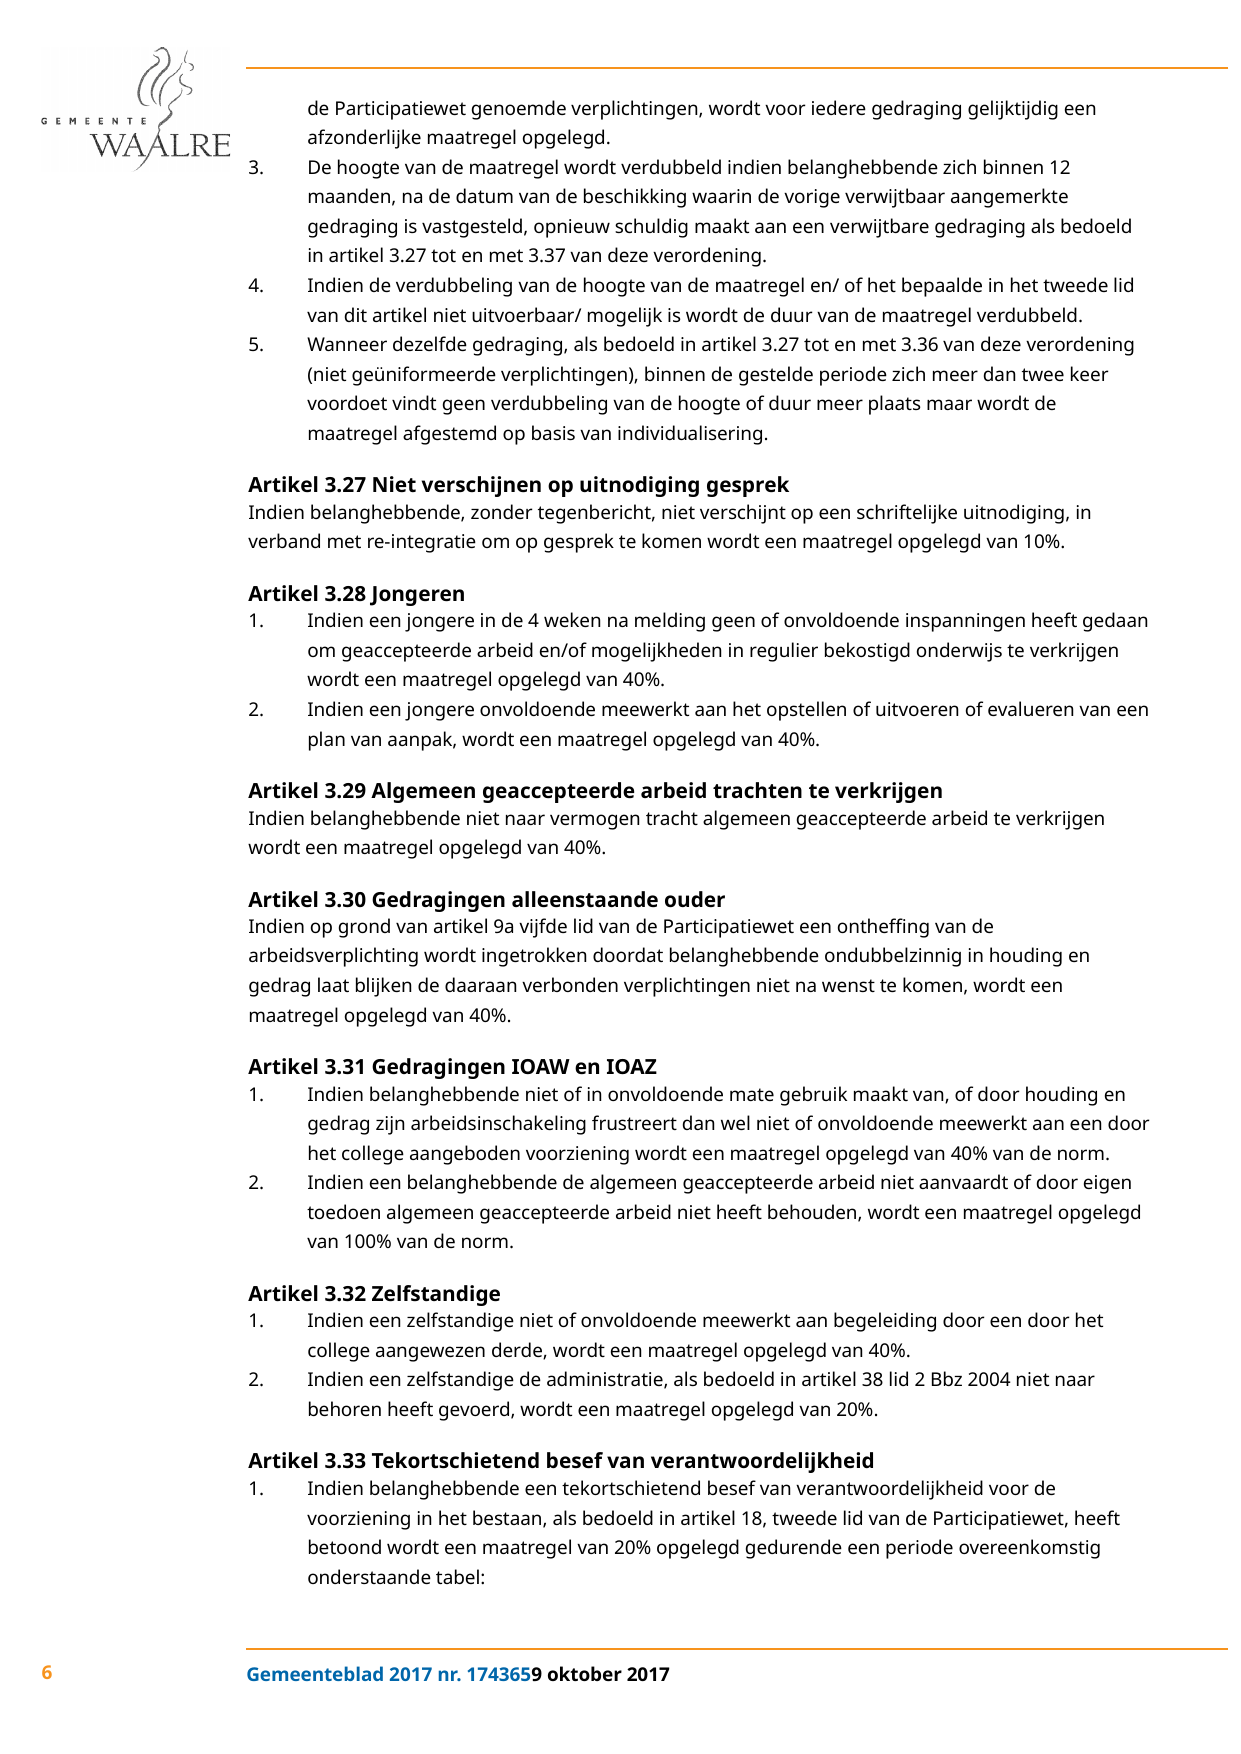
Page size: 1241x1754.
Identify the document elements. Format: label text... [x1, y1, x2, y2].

list Indien belanghebbende niet of in onvoldoende mate gebruik maakt van, of door houding en gedrag zijn arbeidsinschakeling frustreert dan wel niet of onvoldoende meewerkt aan een door het college aangeboden voorziening wordt een maatregel opgelegd van 40% van de norm. [248, 1081, 1152, 1166]
text Artikel 3.27 Niet verschijnen op uitnodiging gesprek [248, 471, 1152, 499]
text Artikel 3.33 Tekortschietend besef van verantwoordelijkheid [248, 1447, 1152, 1475]
list Indien belanghebbende een tekortschietend besef van verantwoordelijkheid voor de voorziening in het bestaan, als bedoeld in artikel 18, tweede lid van de Participatiewet, heeft betoond wordt een maatregel van 20% opgelegd gedurende een periode overeenkomstig onderstaande tabel: [248, 1475, 1152, 1589]
list Indien een zelfstandige de administratie, als bedoeld in artikel 38 lid 2 Bbz 2004 niet naar behoren heeft gevoerd, wordt een maatregel opgelegd van 20%. [248, 1367, 1152, 1422]
list Wanneer dezelfde gedraging, als bedoeld in artikel 3.27 tot en met 3.36 van deze verordening (niet geüniformeerde verplichtingen), binnen de gestelde periode zich meer dan twee keer voordoet vindt geen verdubbeling van de hoogte of duur meer plaats maar wordt de maatregel afgestemd op basis van individualisering. [248, 331, 1152, 446]
text Indien op grond van artikel 9a vijfde lid van de Participatiewet een ontheffing van de arbeidsverplichting wordt ingetrokken doordat belanghebbende ondubbelzinnig in houding en gedrag laat blijken de daaraan verbonden verplichtingen niet na wenst te komen, wordt een maatregel opgelegd van 40%. [248, 913, 1152, 1028]
picture [41, 47, 231, 172]
text Artikel 3.30 Gedragingen alleenstaande ouder [248, 885, 1152, 913]
text Indien belanghebbende, zonder tegenbericht, niet verschijnt op een schriftelijke uitnodiging, in verband met re-integratie om op gesprek te komen wordt een maatregel opgelegd van 10%. [248, 499, 1152, 554]
text Artikel 3.32 Zelfstandige [248, 1279, 1152, 1307]
text Indien belanghebbende niet naar vermogen tracht algemeen geaccepteerde arbeid te verkrijgen wordt een maatregel opgelegd van 40%. [248, 805, 1152, 860]
list Indien een jongere onvoldoende meewerkt aan het opstellen of uitvoeren of evalueren van een plan van aanpak, wordt een maatregel opgelegd van 40%. [248, 696, 1152, 752]
list Indien een zelfstandige niet of onvoldoende meewerkt aan begeleiding door een door het college aangewezen derde, wordt een maatregel opgelegd van 40%. [248, 1307, 1152, 1363]
text Artikel 3.31 Gedragingen IOAW en IOAZ [248, 1052, 1152, 1081]
list De hoogte van de maatregel wordt verdubbeld indien belanghebbende zich binnen 12 maanden, na de datum van de beschikking waarin de vorige verwijtbaar aangemerkte gedraging is vastgesteld, opnieuw schuldig maakt aan een verwijtbare gedraging als bedoeld in artikel 3.27 tot en met 3.37 van deze verordening. [248, 154, 1152, 268]
list Indien een jongere in de 4 weken na melding geen of onvoldoende inspanningen heeft gedaan om geaccepteerde arbeid en/of mogelijkheden in regulier bekostigd onderwijs te verkrijgen wordt een maatregel opgelegd van 40%. [248, 607, 1152, 692]
list Indien een belanghebbende de algemeen geaccepteerde arbeid niet aanvaardt of door eigen toedoen algemeen geaccepteerde arbeid niet heeft behouden, wordt een maatregel opgelegd van 100% van de norm. [248, 1169, 1152, 1254]
text Artikel 3.29 Algemeen geaccepteerde arbeid trachten te verkrijgen [248, 776, 1152, 805]
list Indien de verdubbeling van de hoogte van de maatregel en/ of het bepaalde in het tweede lid van dit artikel niet uitvoerbaar/ mogelijk is wordt de duur van de maatregel verdubbeld. [248, 272, 1152, 328]
list de Participatiewet genoemde verplichtingen, wordt voor iedere gedraging gelijktijdig een afzonderlijke maatregel opgelegd. [248, 95, 1152, 150]
text Artikel 3.28 Jongeren [248, 579, 1152, 607]
